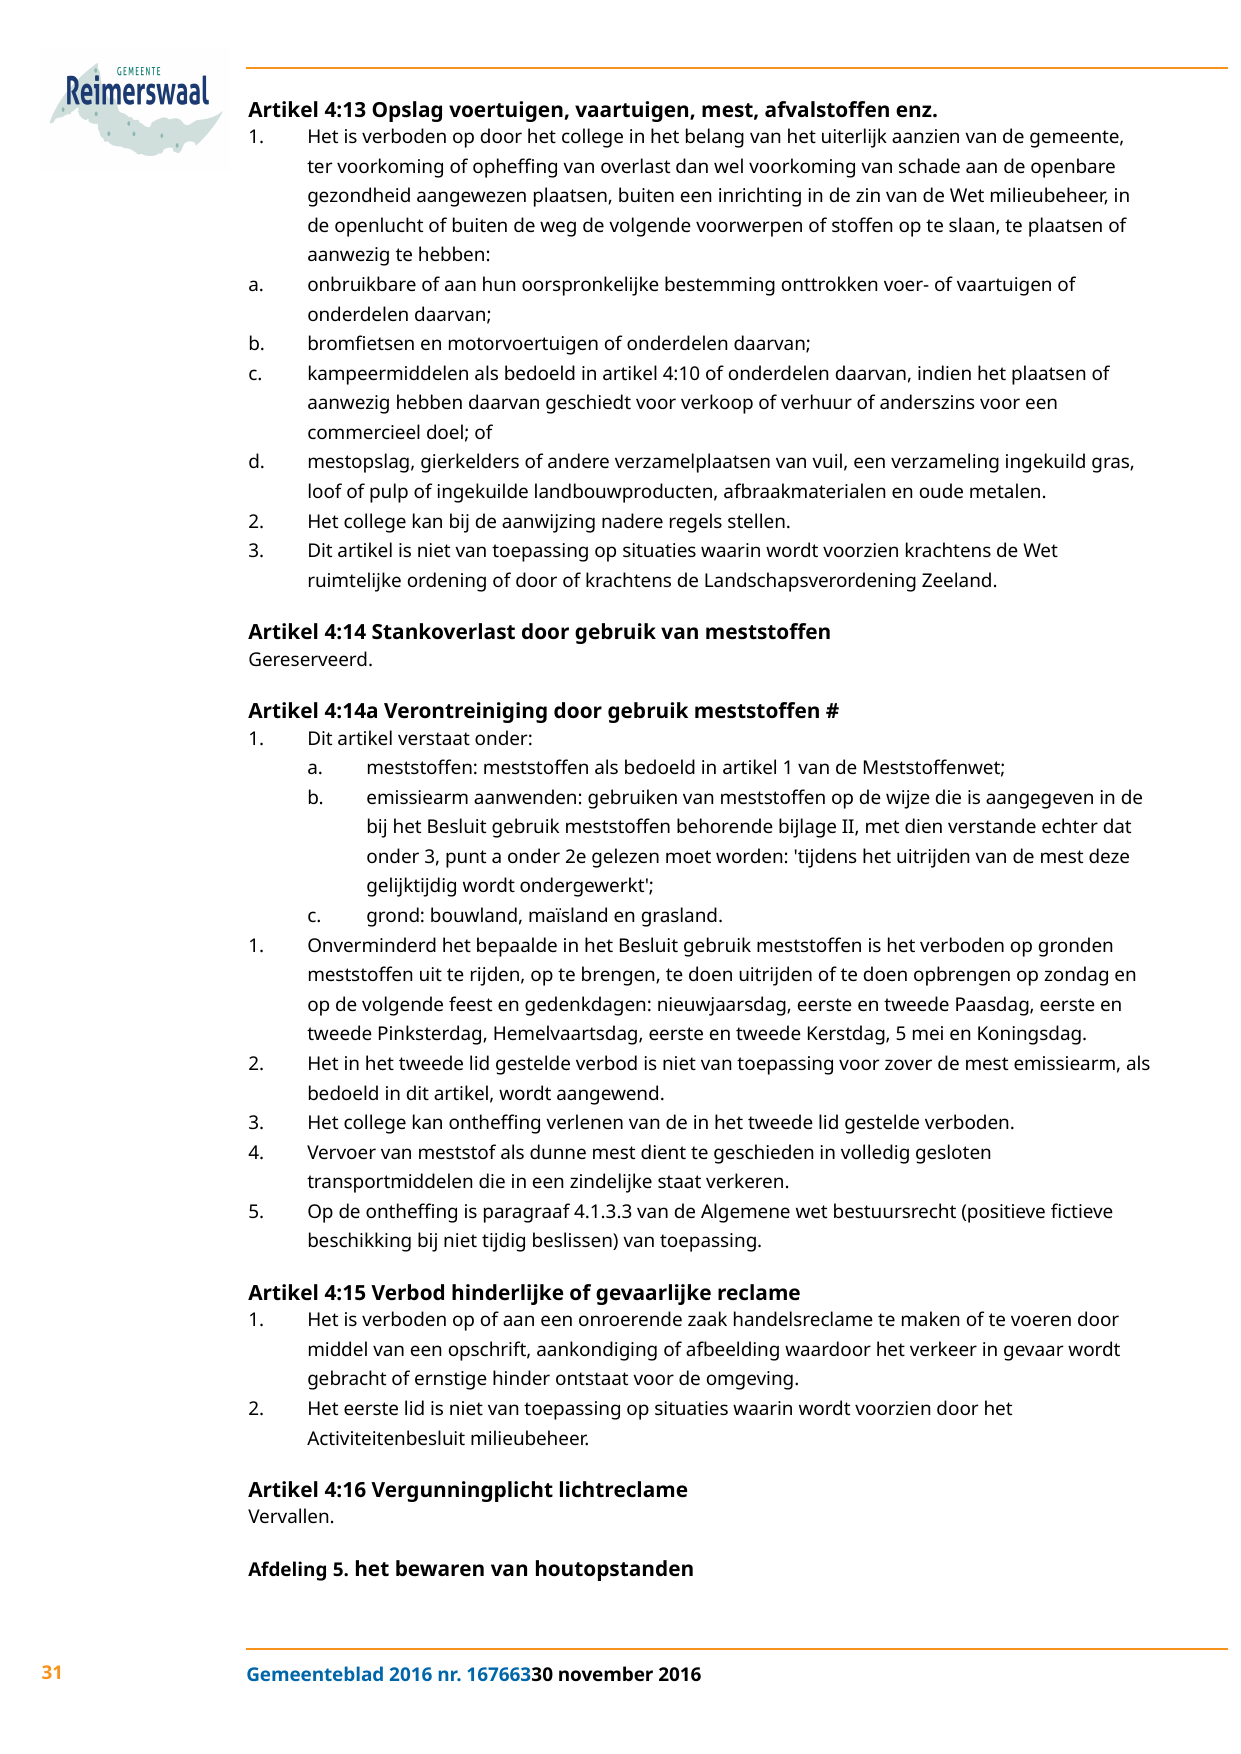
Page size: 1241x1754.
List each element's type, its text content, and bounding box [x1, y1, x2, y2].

picture [41, 47, 231, 172]
list onbruikbare of aan hun oorspronkelijke bestemming onttrokken voer- of vaartuigen of onderdelen daarvan; [248, 271, 1152, 326]
list Het college kan bij de aanwijzing nadere regels stellen. [248, 508, 1152, 533]
list mestopslag, gierkelders of andere verzamelplaatsen van vuil, een verzameling ingekuild gras, loof of pulp of ingekuilde landbouwproducten, afbraakmaterialen en oude metalen. [248, 449, 1152, 504]
text Gereserveerd. [248, 646, 1152, 672]
list Onverminderd het bepaalde in het Besluit gebruik meststoffen is het verboden op gronden meststoffen uit te rijden, op te brengen, te doen uitrijden of te doen opbrengen op zondag en op de volgende feest en gedenkdagen: nieuwjaarsdag, eerste en tweede Paasdag, eerste en tweede Pinksterdag, Hemelvaartsdag, eerste en tweede Kerstdag, 5 mei en Koningsdag. [248, 932, 1152, 1046]
text Artikel 4:14a Verontreiniging door gebruik meststoffen # [248, 696, 1152, 725]
list emissiearm aanwenden: gebruiken van meststoffen op de wijze die is aangegeven in de bij het Besluit gebruik meststoffen behorende bijlage II, met dien verstande echter dat onder 3, punt a onder 2e gelezen moet worden: 'tijdens het uitrijden van de mest deze gelijktijdig wordt ondergewerkt'; [307, 784, 1152, 898]
list grond: bouwland, maïsland en grasland. [307, 902, 1152, 928]
text Artikel 4:16 Vergunningplicht lichtreclame [248, 1475, 1152, 1504]
list Het college kan ontheffing verlenen van de in het tweede lid gestelde verboden. [248, 1109, 1152, 1135]
text Vervallen. [248, 1504, 1152, 1529]
list bromfietsen en motorvoertuigen of onderdelen daarvan; [248, 330, 1152, 356]
list Op de ontheffing is paragraaf 4.1.3.3 van de Algemene wet bestuursrecht (positieve fictieve beschikking bij niet tijdig beslissen) van toepassing. [248, 1198, 1152, 1253]
list Dit artikel is niet van toepassing op situaties waarin wordt voorzien krachtens de Wet ruimtelijke ordening of door of krachtens de Landschapsverordening Zeeland. [248, 537, 1152, 593]
text Artikel 4:13 Opslag voertuigen, vaartuigen, mest, afvalstoffen enz. [248, 95, 1152, 123]
list Dit artikel verstaat onder: [248, 725, 1152, 750]
text Afdeling 5. het bewaren van houtopstanden [248, 1554, 1152, 1582]
list Het in het tweede lid gestelde verbod is niet van toepassing voor zover de mest emissiearm, als bedoeld in dit artikel, wordt aangewend. [248, 1050, 1152, 1105]
list Het eerste lid is niet van toepassing op situaties waarin wordt voorzien door het Activiteitenbesluit milieubeheer. [248, 1395, 1152, 1451]
list meststoffen: meststoffen als bedoeld in artikel 1 van de Meststoffenwet; [307, 754, 1152, 780]
text Artikel 4:15 Verbod hinderlijke of gevaarlijke reclame [248, 1278, 1152, 1306]
list kampeermiddelen als bedoeld in artikel 4:10 of onderdelen daarvan, indien het plaatsen of aanwezig hebben daarvan geschiedt voor verkoop of verhuur of anderszins voor een commercieel doel; of [248, 360, 1152, 445]
list Het is verboden op door het college in het belang van het uiterlijk aanzien van de gemeente, ter voorkoming of opheffing van overlast dan wel voorkoming van schade aan de openbare gezondheid aangewezen plaatsen, buiten een inrichting in de zin van de Wet milieubeheer, in de openlucht of buiten de weg de volgende voorwerpen of stoffen op te slaan, te plaatsen of aanwezig te hebben: [248, 123, 1152, 267]
list Vervoer van meststof als dunne mest dient te geschieden in volledig gesloten transportmiddelen die in een zindelijke staat verkeren. [248, 1139, 1152, 1194]
text Artikel 4:14 Stankoverlast door gebruik van meststoffen [248, 617, 1152, 646]
list Het is verboden op of aan een onroerende zaak handelsreclame te maken of te voeren door middel van een opschrift, aankondiging of afbeelding waardoor het verkeer in gevaar wordt gebracht of ernstige hinder ontstaat voor de omgeving. [248, 1306, 1152, 1391]
